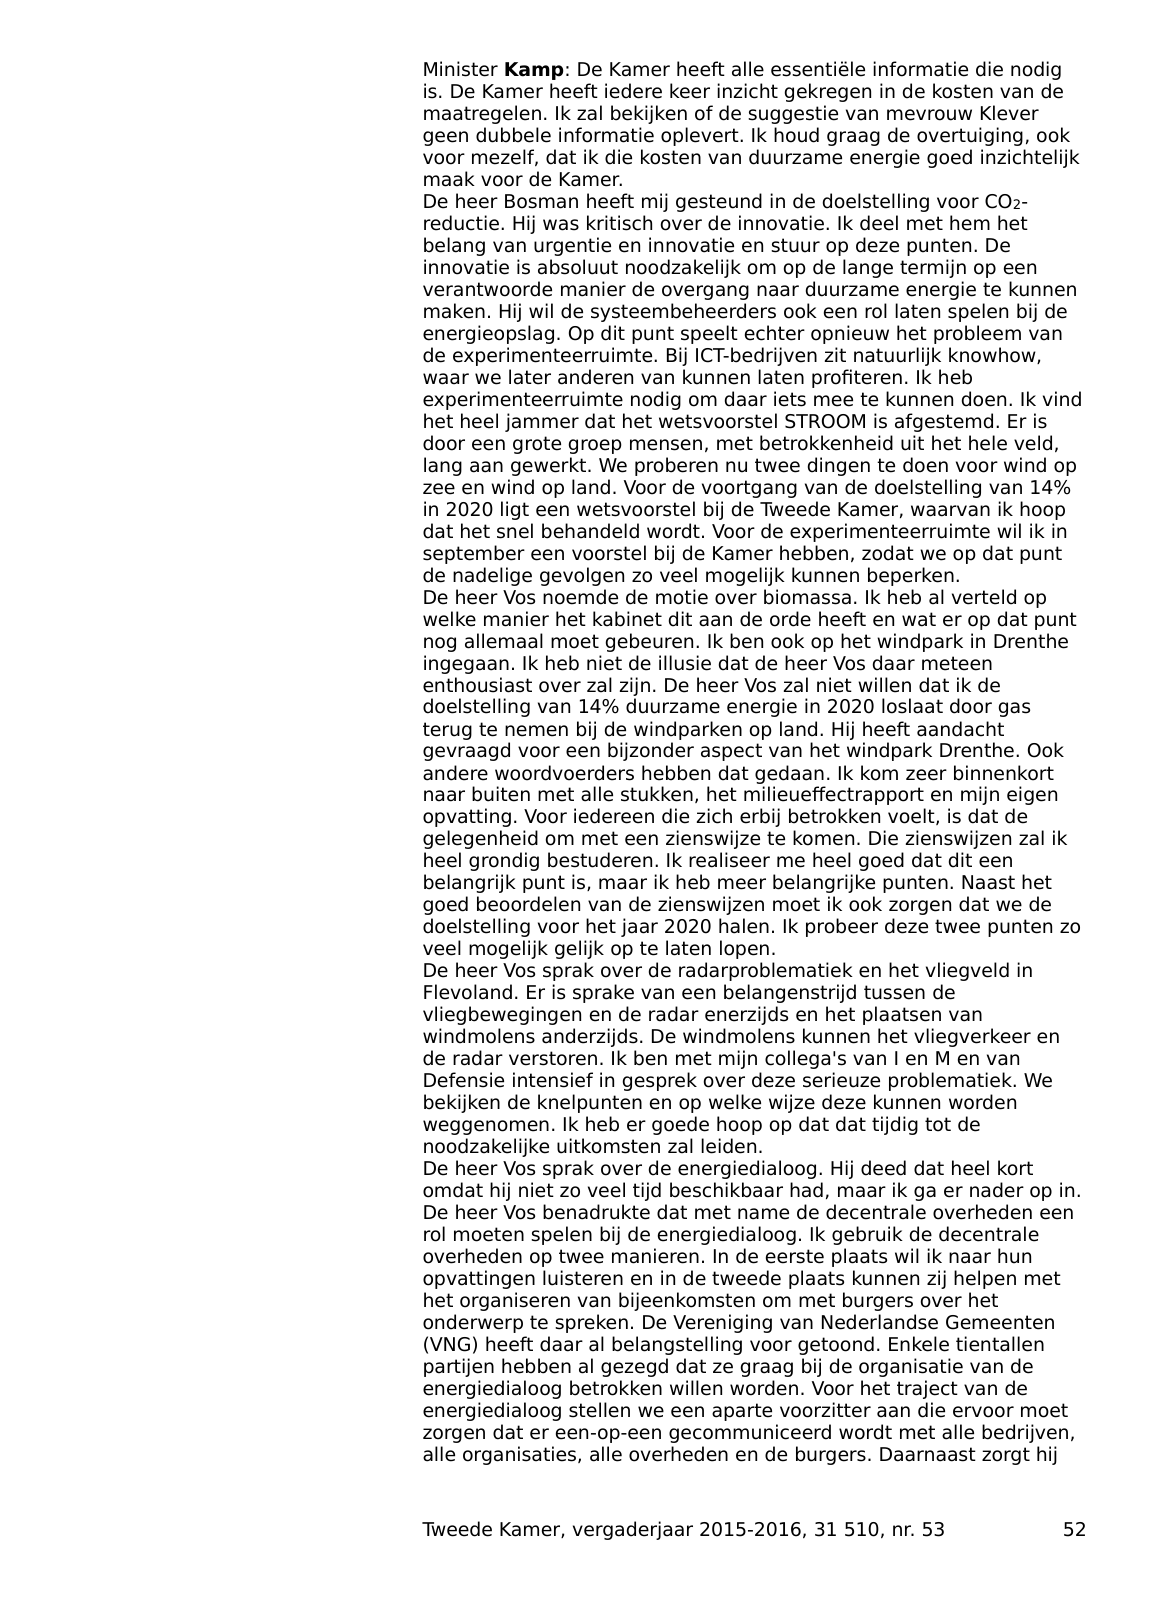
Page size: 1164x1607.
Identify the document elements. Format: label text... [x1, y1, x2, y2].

text Minister Kamp: De Kamer heeft alle essentiële informatie die nodig is. De Kamer heeft iedere keer inzicht gekregen in de kosten van de maatregelen. Ik zal bekijken of de suggestie van mevrouw Klever geen dubbele informatie oplevert. Ik houd graag de overtuiging, ook voor mezelf, dat ik die kosten van duurzame energie goed inzichtelijk maak voor de Kamer. [422, 59, 1087, 191]
text De heer Vos sprak over de radarproblematiek en het vliegveld in Flevoland. Er is sprake van een belangenstrijd tussen de vliegbewegingen en de radar enerzijds en het plaatsen van windmolens anderzijds. De windmolens kunnen het vliegverkeer en de radar verstoren. Ik ben met mijn collega's van I en M en van Defensie intensief in gesprek over deze serieuze problematiek. We bekijken de knelpunten en op welke wijze deze kunnen worden weggenomen. Ik heb er goede hoop op dat dat tijdig tot de noodzakelijke uitkomsten zal leiden. [422, 960, 1087, 1158]
text De heer Vos noemde de motie over biomassa. Ik heb al verteld op welke manier het kabinet dit aan de orde heeft en wat er op dat punt nog allemaal moet gebeuren. Ik ben ook op het windpark in Drenthe ingegaan. Ik heb niet de illusie dat de heer Vos daar meteen enthousiast over zal zijn. De heer Vos zal niet willen dat ik de doelstelling van 14% duurzame energie in 2020 loslaat door gas terug te nemen bij de windparken op land. Hij heeft aandacht gevraagd voor een bijzonder aspect van het windpark Drenthe. Ook andere woordvoerders hebben dat gedaan. Ik kom zeer binnenkort naar buiten met alle stukken, het milieueffectrapport en mijn eigen opvatting. Voor iedereen die zich erbij betrokken voelt, is dat de gelegenheid om met een zienswijze te komen. Die zienswijzen zal ik heel grondig bestuderen. Ik realiseer me heel goed dat dit een belangrijk punt is, maar ik heb meer belangrijke punten. Naast het goed beoordelen van de zienswijzen moet ik ook zorgen dat we de doelstelling voor het jaar 2020 halen. Ik probeer deze twee punten zo veel mogelijk gelijk op te laten lopen. [422, 587, 1087, 960]
text De heer Bosman heeft mij gesteund in de doelstelling voor CO2-reductie. Hij was kritisch over de innovatie. Ik deel met hem het belang van urgentie en innovatie en stuur op deze punten. De innovatie is absoluut noodzakelijk om op de lange termijn op een verantwoorde manier de overgang naar duurzame energie te kunnen maken. Hij wil de systeembeheerders ook een rol laten spelen bij de energieopslag. Op dit punt speelt echter opnieuw het probleem van de experimenteerruimte. Bij ICT-bedrijven zit natuurlijk knowhow, waar we later anderen van kunnen laten profiteren. Ik heb experimenteerruimte nodig om daar iets mee te kunnen doen. Ik vind het heel jammer dat het wetsvoorstel STROOM is afgestemd. Er is door een grote groep mensen, met betrokkenheid uit het hele veld, lang aan gewerkt. We proberen nu twee dingen te doen voor wind op zee en wind op land. Voor de voortgang van de doelstelling van 14% in 2020 ligt een wetsvoorstel bij de Tweede Kamer, waarvan ik hoop dat het snel behandeld wordt. Voor de experimenteerruimte wil ik in september een voorstel bij de Kamer hebben, zodat we op dat punt de nadelige gevolgen zo veel mogelijk kunnen beperken. [422, 191, 1087, 587]
text De heer Vos sprak over de energiedialoog. Hij deed dat heel kort omdat hij niet zo veel tijd beschikbaar had, maar ik ga er nader op in. De heer Vos benadrukte dat met name de decentrale overheden een rol moeten spelen bij de energiedialoog. Ik gebruik de decentrale overheden op twee manieren. In de eerste plaats wil ik naar hun opvattingen luisteren en in de tweede plaats kunnen zij helpen met het organiseren van bijeenkomsten om met burgers over het onderwerp te spreken. De Vereniging van Nederlandse Gemeenten (VNG) heeft daar al belangstelling voor getoond. Enkele tientallen partijen hebben al gezegd dat ze graag bij de organisatie van de energiedialoog betrokken willen worden. Voor het traject van de energiedialoog stellen we een aparte voorzitter aan die ervoor moet zorgen dat er een-op-een gecommuniceerd wordt met alle bedrijven, alle organisaties, alle overheden en de burgers. Daarnaast zorgt hij [422, 1158, 1087, 1466]
